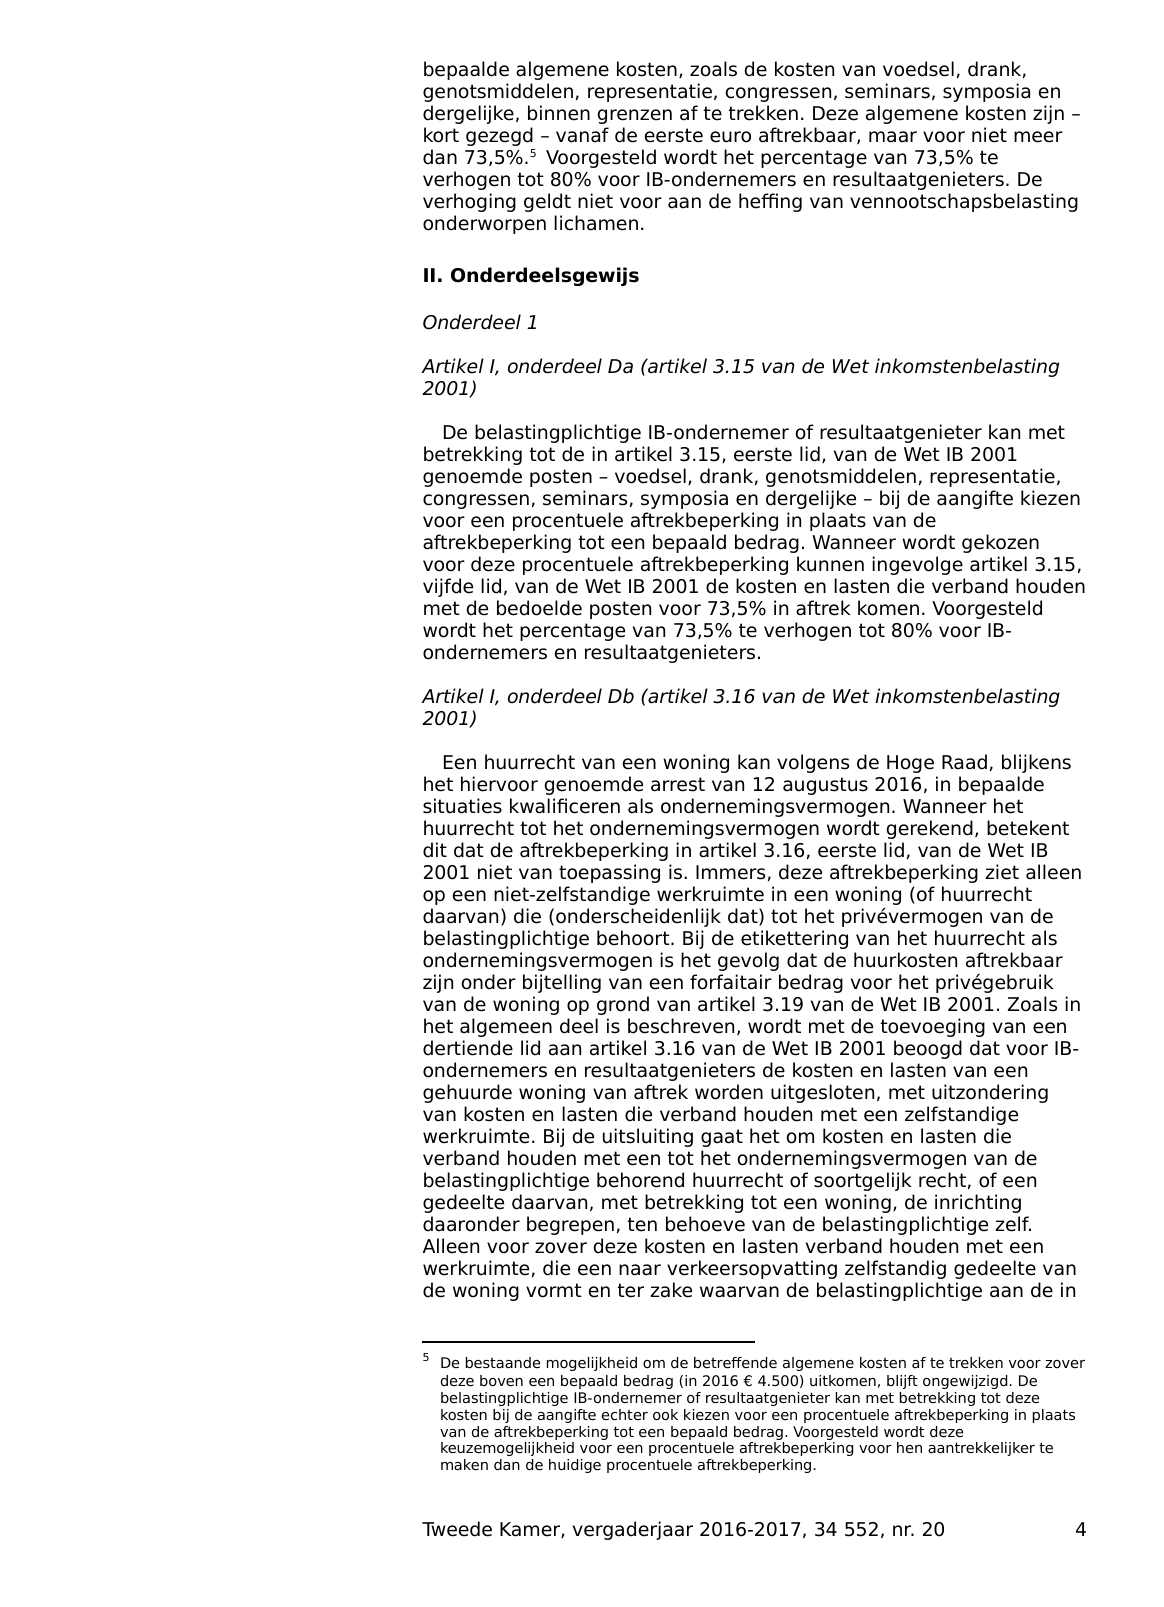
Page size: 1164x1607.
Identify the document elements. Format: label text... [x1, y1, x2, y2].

text Een huurrecht van een woning kan volgens de Hoge Raad, blijkens het hiervoor genoemde arrest van 12 augustus 2016, in bepaalde situaties kwalificeren als ondernemingsvermogen. Wanneer het huurrecht tot het ondernemingsvermogen wordt gerekend, betekent dit dat de aftrekbeperking in artikel 3.16, eerste lid, van de Wet IB 2001 niet van toepassing is. Immers, deze aftrekbeperking ziet alleen op een niet-zelfstandige werkruimte in een woning (of huurrecht daarvan) die (onderscheidenlijk dat) tot het privévermogen van de belastingplichtige behoort. Bij de etikettering van het huurrecht als ondernemingsvermogen is het gevolg dat de huurkosten aftrekbaar zijn onder bijtelling van een forfaitair bedrag voor het privégebruik van de woning op grond van artikel 3.19 van de Wet IB 2001. Zoals in het algemeen deel is beschreven, wordt met de toevoeging van een dertiende lid aan artikel 3.16 van de Wet IB 2001 beoogd dat voor IB-ondernemers en resultaatgenieters de kosten en lasten van een gehuurde woning van aftrek worden uitgesloten, met uitzondering van kosten en lasten die verband houden met een zelfstandige werkruimte. Bij de uitsluiting gaat het om kosten en lasten die verband houden met een tot het ondernemingsvermogen van de belastingplichtige behorend huurrecht of soortgelijk recht, of een gedeelte daarvan, met betrekking tot een woning, de inrichting daaronder begrepen, ten behoeve van de belastingplichtige zelf. Alleen voor zover deze kosten en lasten verband houden met een werkruimte, die een naar verkeersopvatting zelfstandig gedeelte van de woning vormt en ter zake waarvan de belastingplichtige aan de in [422, 752, 1087, 1302]
subtitle II. Onderdeelsgewijs [422, 265, 1087, 287]
text bepaalde algemene kosten, zoals de kosten van voedsel, drank, genotsmiddelen, representatie, congressen, seminars, symposia en dergelijke, binnen grenzen af te trekken. Deze algemene kosten zijn – kort gezegd – vanaf de eerste euro aftrekbaar, maar voor niet meer dan 73,5%. Voorgesteld wordt het percentage van 73,5% te verhogen tot 80% voor IB-ondernemers en resultaatgenieters. De verhoging geldt niet voor aan de heffing van vennootschapsbelasting onderworpen lichamen. [422, 59, 1087, 235]
text De belastingplichtige IB-ondernemer of resultaatgenieter kan met betrekking tot de in artikel 3.15, eerste lid, van de Wet IB 2001 genoemde posten – voedsel, drank, genotsmiddelen, representatie, congressen, seminars, symposia en dergelijke – bij de aangifte kiezen voor een procentuele aftrekbeperking in plaats van de aftrekbeperking tot een bepaald bedrag. Wanneer wordt gekozen voor deze procentuele aftrekbeperking kunnen ingevolge artikel 3.15, vijfde lid, van de Wet IB 2001 de kosten en lasten die verband houden met de bedoelde posten voor 73,5% in aftrek komen. Voorgesteld wordt het percentage van 73,5% te verhogen tot 80% voor IB-ondernemers en resultaatgenieters. [422, 422, 1087, 664]
subtitle Onderdeel 1 [422, 312, 1087, 334]
text De bestaande mogelijkheid om de betreffende algemene kosten af te trekken voor zover deze boven een bepaald bedrag (in 2016 € 4.500) uitkomen, blijft ongewijzigd. De belastingplichtige IB-ondernemer of resultaatgenieter kan met betrekking tot deze kosten bij de aangifte echter ook kiezen voor een procentuele aftrekbeperking in plaats van de aftrekbeperking tot een bepaald bedrag. Voorgesteld wordt deze keuzemogelijkheid voor een procentuele aftrekbeperking voor hen aantrekkelijker te maken dan de huidige procentuele aftrekbeperking. [422, 1351, 1087, 1474]
subtitle Artikel I, onderdeel Da (artikel 3.15 van de Wet inkomstenbelasting 2001) [422, 356, 1087, 400]
subtitle Artikel I, onderdeel Db (artikel 3.16 van de Wet inkomstenbelasting 2001) [422, 686, 1087, 730]
